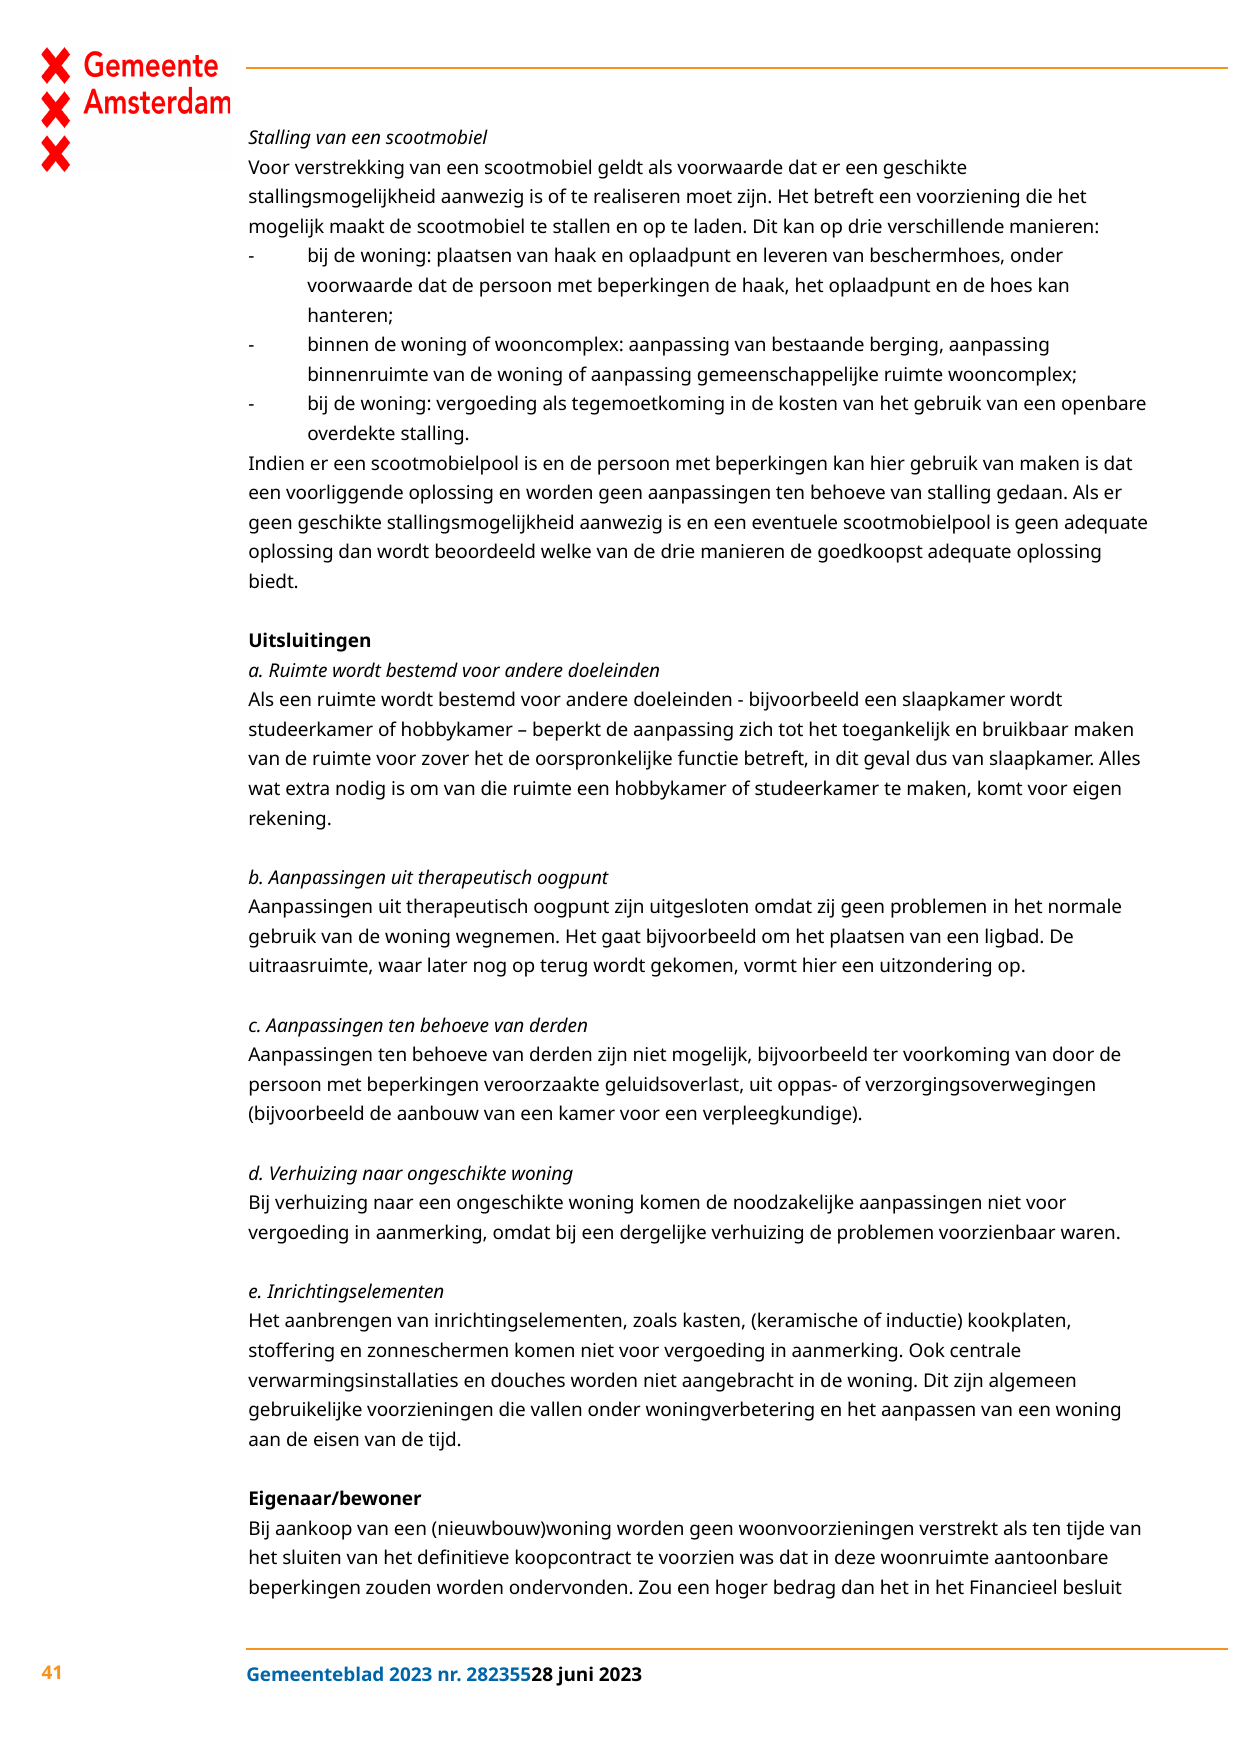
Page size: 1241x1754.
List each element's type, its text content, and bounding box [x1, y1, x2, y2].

list binnen de woning of wooncomplex: aanpassing van bestaande berging, aanpassing binnenruimte van de woning of aanpassing gemeenschappelijke ruimte wooncomplex; [248, 331, 1152, 387]
text c. Aanpassingen ten behoeve van derden [248, 1012, 1152, 1038]
text Aanpassingen uit therapeutisch oogpunt zijn uitgesloten omdat zij geen problemen in het normale gebruik van de woning wegnemen. Het gaat bijvoorbeeld om het plaatsen van een ligbad. De uitraasruimte, waar later nog op terug wordt gekomen, vormt hier een uitzondering op. [248, 893, 1152, 978]
text Voor verstrekking van een scootmobiel geldt als voorwaarde dat er een geschikte stallingsmogelijkheid aanwezig is of te realiseren moet zijn. Het betreft een voorziening die het mogelijk maakt de scootmobiel te stallen en op te laden. Dit kan op drie verschillende manieren: [248, 154, 1152, 239]
list bij de woning: plaatsen van haak en oplaadpunt en leveren van beschermhoes, onder voorwaarde dat de persoon met beperkingen de haak, het oplaadpunt en de hoes kan hanteren; [248, 243, 1152, 328]
text e. Inrichtingselementen [248, 1278, 1152, 1304]
list bij de woning: vergoeding als tegemoetkoming in de kosten van het gebruik van een openbare overdekte stalling. [248, 391, 1152, 446]
text Bij verhuizing naar een ongeschikte woning komen de noodzakelijke aanpassingen niet voor vergoeding in aanmerking, omdat bij een dergelijke verhuizing de problemen voorzienbaar waren. [248, 1189, 1152, 1245]
text Indien er een scootmobielpool is en de persoon met beperkingen kan hier gebruik van maken is dat een voorliggende oplossing en worden geen aanpassingen ten behoeve van stalling gedaan. Als er geen geschikte stallingsmogelijkheid aanwezig is en een eventuele scootmobielpool is geen adequate oplossing dan wordt beoordeeld welke van de drie manieren de goedkoopst adequate oplossing biedt. [248, 450, 1152, 594]
text Eigenaar/bewoner [248, 1485, 1152, 1511]
text b. Aanpassingen uit therapeutisch oogpunt [248, 864, 1152, 890]
picture [41, 47, 231, 172]
text Bij aankoop van een (nieuwbouw)woning worden geen woonvoorzieningen verstrekt als ten tijde van het sluiten van het definitieve koopcontract te voorzien was dat in deze woonruimte aantoonbare beperkingen zouden worden ondervonden. Zou een hoger bedrag dan het in het Financieel besluit [248, 1515, 1152, 1600]
text Het aanbrengen van inrichtingselementen, zoals kasten, (keramische of inductie) kookplaten, stoffering en zonneschermen komen niet voor vergoeding in aanmerking. Ook centrale verwarmingsinstallaties en douches worden niet aangebracht in de woning. Dit zijn algemeen gebruikelijke voorzieningen die vallen onder woningverbetering en het aanpassen van een woning aan de eisen van de tijd. [248, 1308, 1152, 1452]
text Als een ruimte wordt bestemd voor andere doeleinden - bijvoorbeeld een slaapkamer wordt studeerkamer of hobbykamer – beperkt de aanpassing zich tot het toegankelijk en bruikbaar maken van de ruimte voor zover het de oorspronkelijke functie betreft, in dit geval dus van slaapkamer. Alles wat extra nodig is om van die ruimte een hobbykamer of studeerkamer te maken, komt voor eigen rekening. [248, 686, 1152, 831]
text Uitsluitingen [248, 627, 1152, 653]
text Aanpassingen ten behoeve van derden zijn niet mogelijk, bijvoorbeeld ter voorkoming van door de persoon met beperkingen veroorzaakte geluidsoverlast, uit oppas- of verzorgingsoverwegingen (bijvoorbeeld de aanbouw van een kamer voor een verpleegkundige). [248, 1041, 1152, 1126]
text d. Verhuizing naar ongeschikte woning [248, 1160, 1152, 1186]
text Stalling van een scootmobiel [248, 124, 1152, 150]
text a. Ruimte wordt bestemd voor andere doeleinden [248, 657, 1152, 683]
